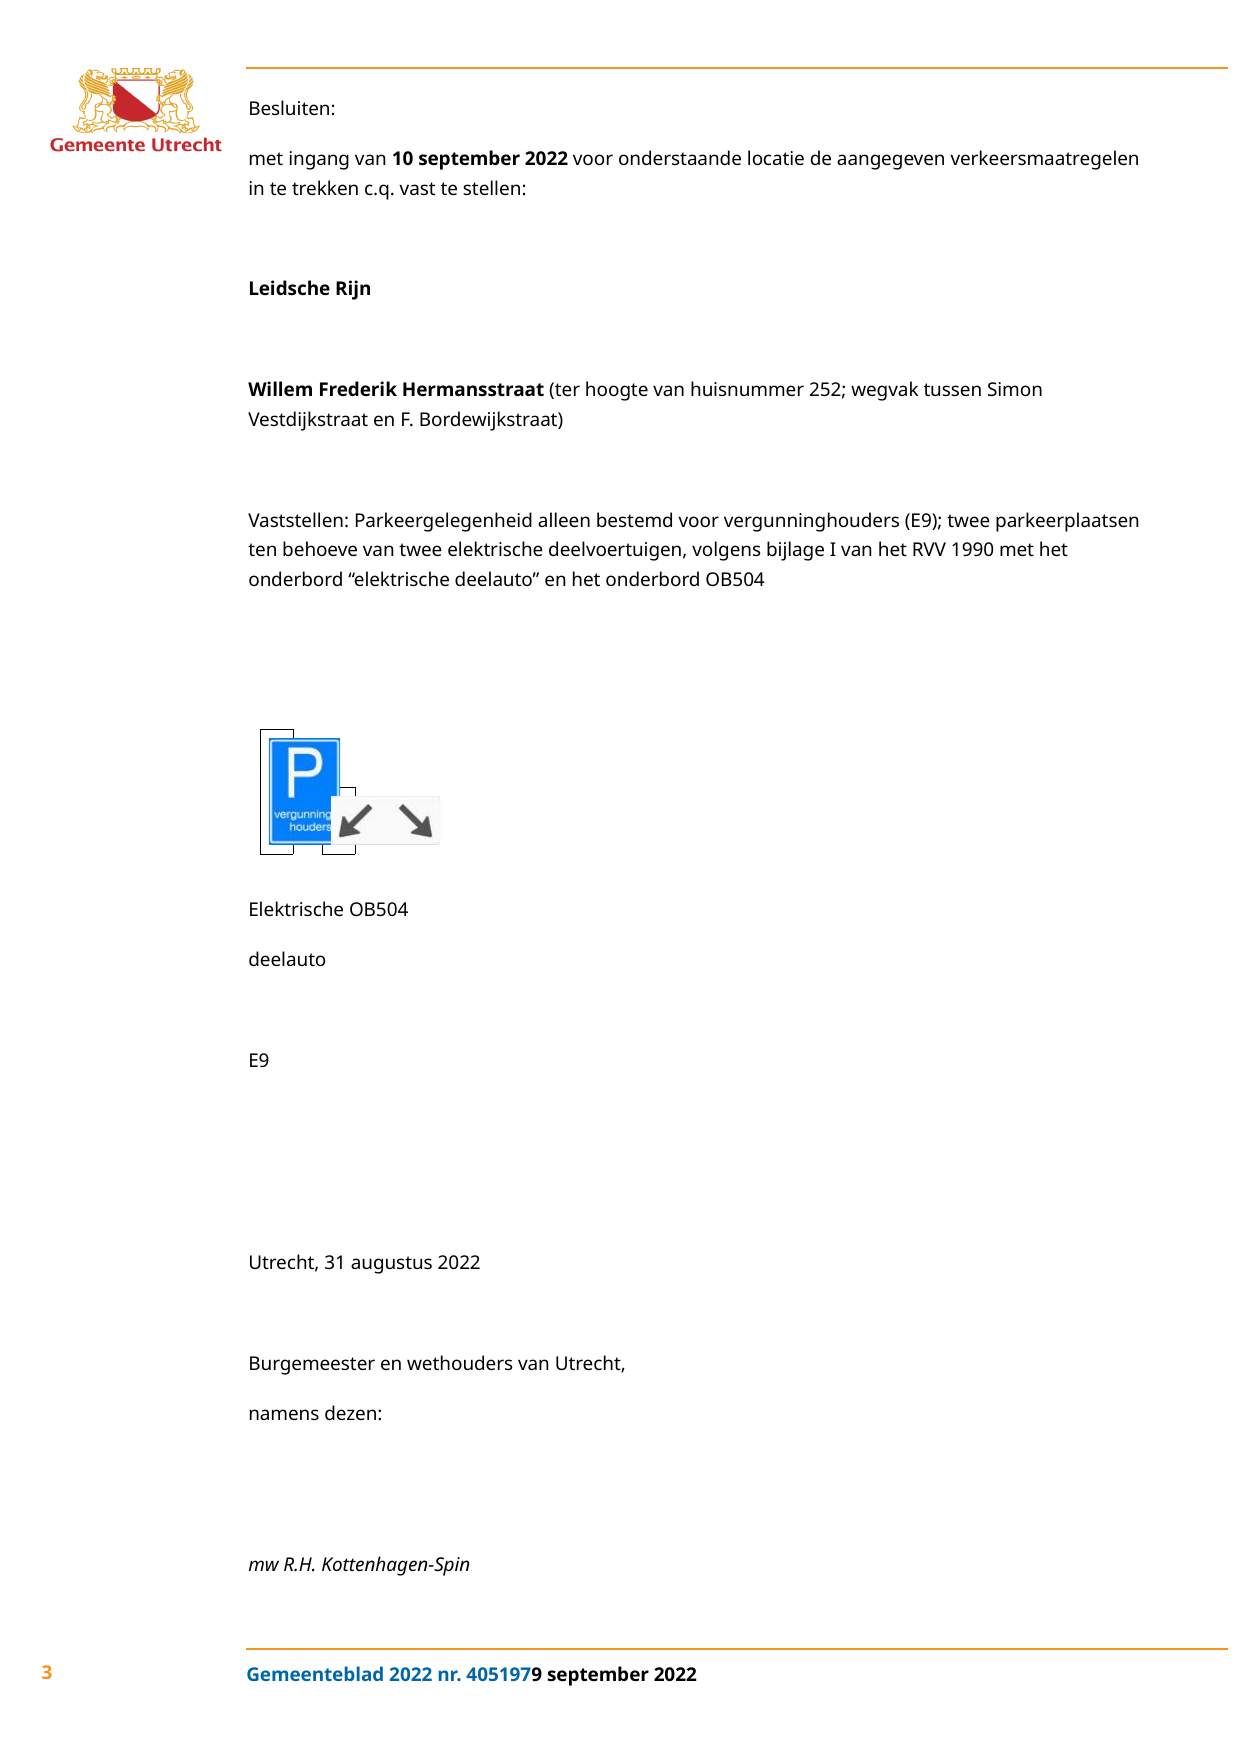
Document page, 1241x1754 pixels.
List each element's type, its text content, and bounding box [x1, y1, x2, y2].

text E9 [248, 1047, 1152, 1073]
text Utrecht, 31 augustus 2022 [248, 1249, 1152, 1275]
text namens dezen: [248, 1400, 1152, 1426]
text met ingang van 10 september 2022 voor onderstaande locatie de aangegeven verkeersmaatregelen in te trekken c.q. vast te stellen: [248, 145, 1152, 201]
text Willem Frederik Hermansstraat (ter hoogte van huisnummer 252; wegvak tussen Simon Vestdijkstraat en F. Bordewijkstraat) [248, 376, 1152, 432]
picture [268, 738, 441, 845]
text Burgemeester en wethouders van Utrecht, [248, 1350, 1152, 1376]
text Besluiten: [248, 95, 1152, 121]
text deelauto [248, 947, 1152, 972]
text mw R.H. Kottenhagen-Spin [248, 1552, 1152, 1577]
text Leidsche Rijn [248, 276, 1152, 301]
text Elektrische OB504 [248, 896, 1152, 922]
picture [41, 47, 231, 172]
text Vaststellen: Parkeergelegenheid alleen bestemd voor vergunninghouders (E9); twee parkeerplaatsen ten behoeve van twee elektrische deelvoertuigen, volgens bijlage I van het RVV 1990 met het onderbord “elektrische deelauto” en het onderbord OB504 [248, 507, 1152, 592]
